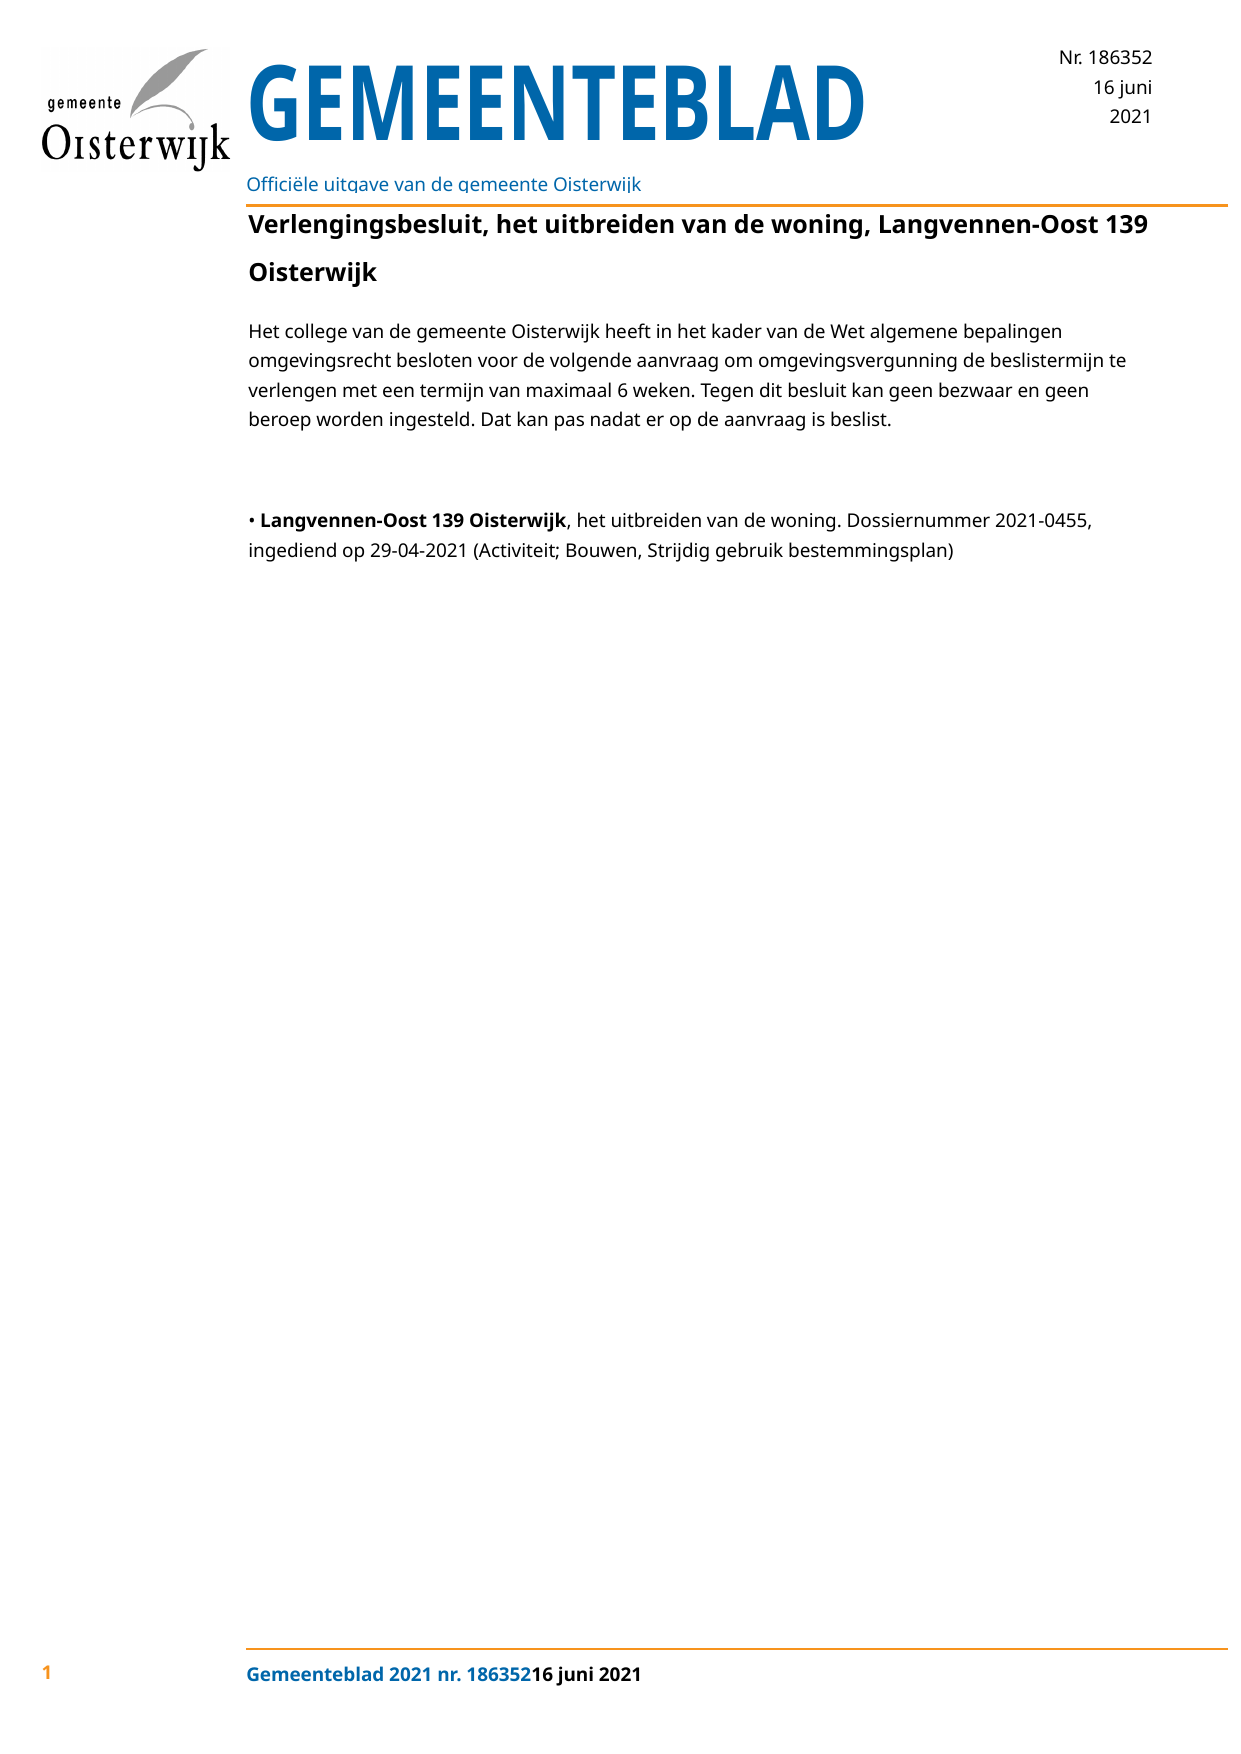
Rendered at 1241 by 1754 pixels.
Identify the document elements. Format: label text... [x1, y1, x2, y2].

text • Langvennen-Oost 139 Oisterwijk, het uitbreiden van de woning. Dossiernummer 2021-0455, ingediend op 29-04-2021 (Activiteit; Bouwen, Strijdig gebruik bestemmingsplan) [248, 507, 1152, 563]
picture [41, 47, 231, 172]
text Het college van de gemeente Oisterwijk heeft in het kader van de Wet algemene bepalingen omgevingsrecht besloten voor de volgende aanvraag om omgevingsvergunning de beslistermijn te verlengen met een termijn van maximaal 6 weken. Tegen dit besluit kan geen bezwaar en geen beroep worden ingesteld. Dat kan pas nadat er op de aanvraag is beslist. [248, 318, 1152, 432]
text Verlengingsbesluit, het uitbreiden van de woning, Langvennen-Oost 139 Oisterwijk [248, 207, 1152, 288]
